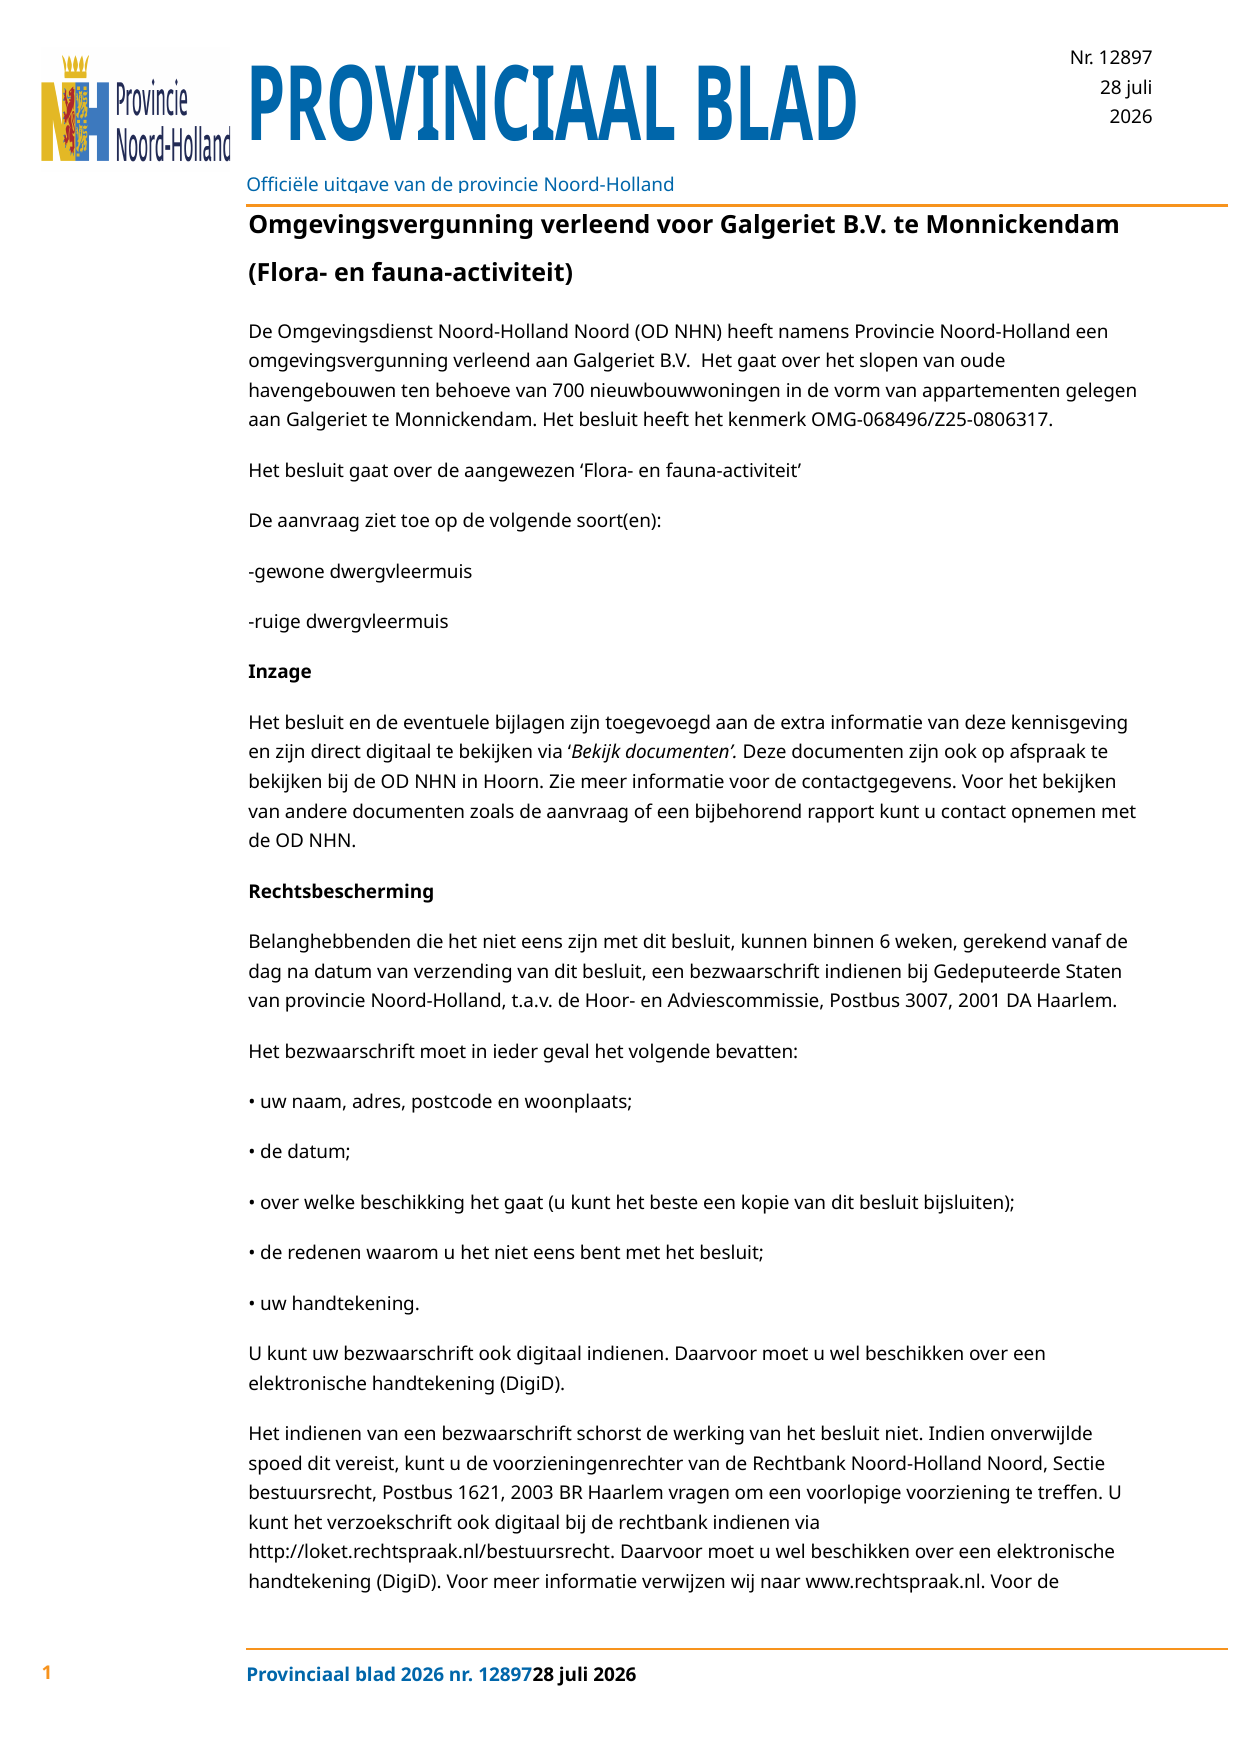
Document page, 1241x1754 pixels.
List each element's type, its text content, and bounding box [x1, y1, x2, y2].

text • over welke beschikking het gaat (u kunt het beste een kopie van dit besluit bijsluiten); [248, 1189, 1152, 1215]
text De aanvraag ziet toe op de volgende soort(en): [248, 507, 1152, 533]
picture [41, 47, 231, 172]
text Het besluit gaat over de aangewezen ‘Flora- en fauna-activiteit’ [248, 457, 1152, 483]
text Het besluit en de eventuele bijlagen zijn toegevoegd aan de extra informatie van deze kennisgeving en zijn direct digitaal te bekijken via ‘Bekijk documenten’. Deze documenten zijn ook op afspraak te bekijken bij de OD NHN in Hoorn. Zie meer informatie voor de contactgegevens. Voor het bekijken van andere documenten zoals de aanvraag of een bijbehorend rapport kunt u contact opnemen met de OD NHN. [248, 709, 1152, 853]
text • de datum; [248, 1139, 1152, 1164]
text • uw naam, adres, postcode en woonplaats; [248, 1088, 1152, 1114]
text -gewone dwergvleermuis [248, 558, 1152, 584]
text De Omgevingsdienst Noord-Holland Noord (OD NHN) heeft namens Provincie Noord-Holland een omgevingsvergunning verleend aan Galgeriet B.V. Het gaat over het slopen van oude havengebouwen ten behoeve van 700 nieuwbouwwoningen in de vorm van appartementen gelegen aan Galgeriet te Monnickendam. Het besluit heeft het kenmerk OMG-068496/Z25-0806317. [248, 318, 1152, 432]
text U kunt uw bezwaarschrift ook digitaal indienen. Daarvoor moet u wel beschikken over een elektronische handtekening (DigiD). [248, 1340, 1152, 1396]
text -ruige dwergvleermuis [248, 608, 1152, 634]
text Het indienen van een bezwaarschrift schorst de werking van het besluit niet. Indien onverwijlde spoed dit vereist, kunt u de voorzieningenrechter van de Rechtbank Noord-Holland Noord, Sectie bestuursrecht, Postbus 1621, 2003 BR Haarlem vragen om een voorlopige voorziening te treffen. U kunt het verzoekschrift ook digitaal bij de rechtbank indienen via http://loket.rechtspraak.nl/bestuursrecht. Daarvoor moet u wel beschikken over een elektronische handtekening (DigiD). Voor meer informatie verwijzen wij naar www.rechtspraak.nl. Voor de [248, 1420, 1152, 1594]
text Omgevingsvergunning verleend voor Galgeriet B.V. te Monnickendam (Flora- en fauna-activiteit) [248, 207, 1152, 288]
text Belanghebbenden die het niet eens zijn met dit besluit, kunnen binnen 6 weken, gerekend vanaf de dag na datum van verzending van dit besluit, een bezwaarschrift indienen bij Gedeputeerde Staten van provincie Noord-Holland, t.a.v. de Hoor- en Adviescommissie, Postbus 3007, 2001 DA Haarlem. [248, 928, 1152, 1013]
text • de redenen waarom u het niet eens bent met het besluit; [248, 1239, 1152, 1265]
text Rechtsbescherming [248, 878, 1152, 904]
text • uw handtekening. [248, 1290, 1152, 1316]
text Het bezwaarschrift moet in ieder geval het volgende bevatten: [248, 1038, 1152, 1064]
text Inzage [248, 659, 1152, 684]
